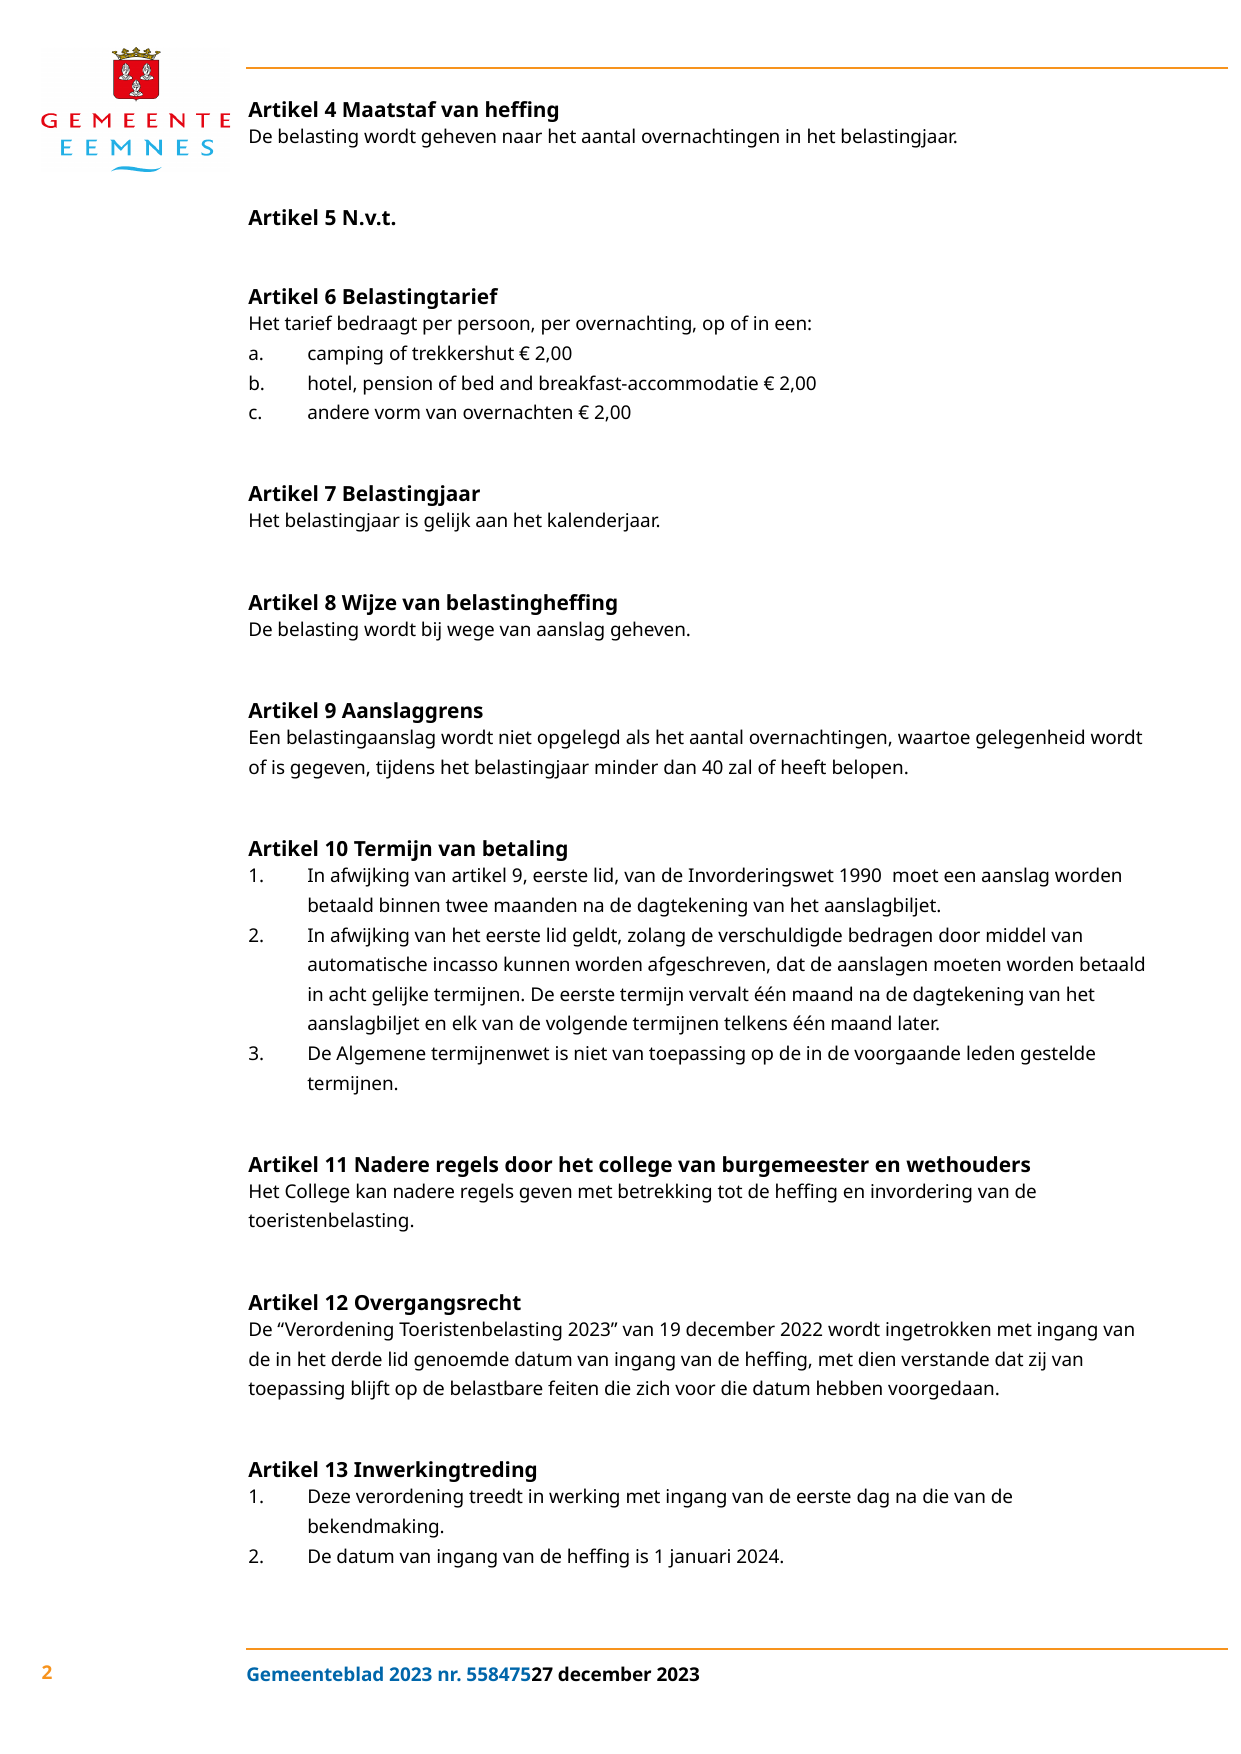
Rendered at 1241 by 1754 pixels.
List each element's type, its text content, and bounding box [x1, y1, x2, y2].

list andere vorm van overnachten € 2,00 [248, 399, 1152, 425]
text Een belastingaanslag wordt niet opgelegd als het aantal overnachtingen, waartoe gelegenheid wordt of is gegeven, tijdens het belastingjaar minder dan 40 zal of heeft belopen. [248, 724, 1152, 780]
text Artikel 6 Belastingtarief [248, 282, 1152, 311]
text De belasting wordt bij wege van aanslag geheven. [248, 616, 1152, 642]
text De belasting wordt geheven naar het aantal overnachtingen in het belastingjaar. [248, 123, 1152, 149]
list Deze verordening treedt in werking met ingang van de eerste dag na die van de bekendmaking. [248, 1484, 1152, 1539]
text Artikel 7 Belastingjaar [248, 479, 1152, 508]
text Artikel 12 Overgangsrecht [248, 1288, 1152, 1316]
text Artikel 13 Inwerkingtreding [248, 1455, 1152, 1484]
text Artikel 9 Aanslaggrens [248, 696, 1152, 724]
text Artikel 8 Wijze van belastingheffing [248, 588, 1152, 616]
text Artikel 5 N.v.t. [248, 203, 1152, 232]
picture [41, 47, 231, 172]
text Het tarief bedraagt per persoon, per overnachting, op of in een: [248, 311, 1152, 336]
list camping of trekkershut € 2,00 [248, 340, 1152, 366]
list hotel, pension of bed and breakfast-accommodatie € 2,00 [248, 370, 1152, 395]
text De “Verordening Toeristenbelasting 2023” van 19 december 2022 wordt ingetrokken met ingang van de in het derde lid genoemde datum van ingang van de heffing, met dien verstande dat zij van toepassing blijft op de belastbare feiten die zich voor die datum hebben voorgedaan. [248, 1316, 1152, 1401]
text Artikel 10 Termijn van betaling [248, 834, 1152, 863]
text Het belastingjaar is gelijk aan het kalenderjaar. [248, 508, 1152, 533]
list In afwijking van het eerste lid geldt, zolang de verschuldigde bedragen door middel van automatische incasso kunnen worden afgeschreven, dat de aanslagen moeten worden betaald in acht gelijke termijnen. De eerste termijn vervalt één maand na de dagtekening van het aanslagbiljet en elk van de volgende termijnen telkens één maand later. [248, 922, 1152, 1036]
text Het College kan nadere regels geven met betrekking tot de heffing en invordering van de toeristenbelasting. [248, 1178, 1152, 1233]
list De datum van ingang van de heffing is 1 januari 2024. [248, 1543, 1152, 1569]
list In afwijking van artikel 9, eerste lid, van de Invorderingswet 1990 moet een aanslag worden betaald binnen twee maanden na de dagtekening van het aanslagbiljet. [248, 863, 1152, 918]
list De Algemene termijnenwet is niet van toepassing op de in de voorgaande leden gestelde termijnen. [248, 1040, 1152, 1095]
text Artikel 4 Maatstaf van heffing [248, 95, 1152, 123]
text Artikel 11 Nadere regels door het college van burgemeester en wethouders [248, 1150, 1152, 1178]
